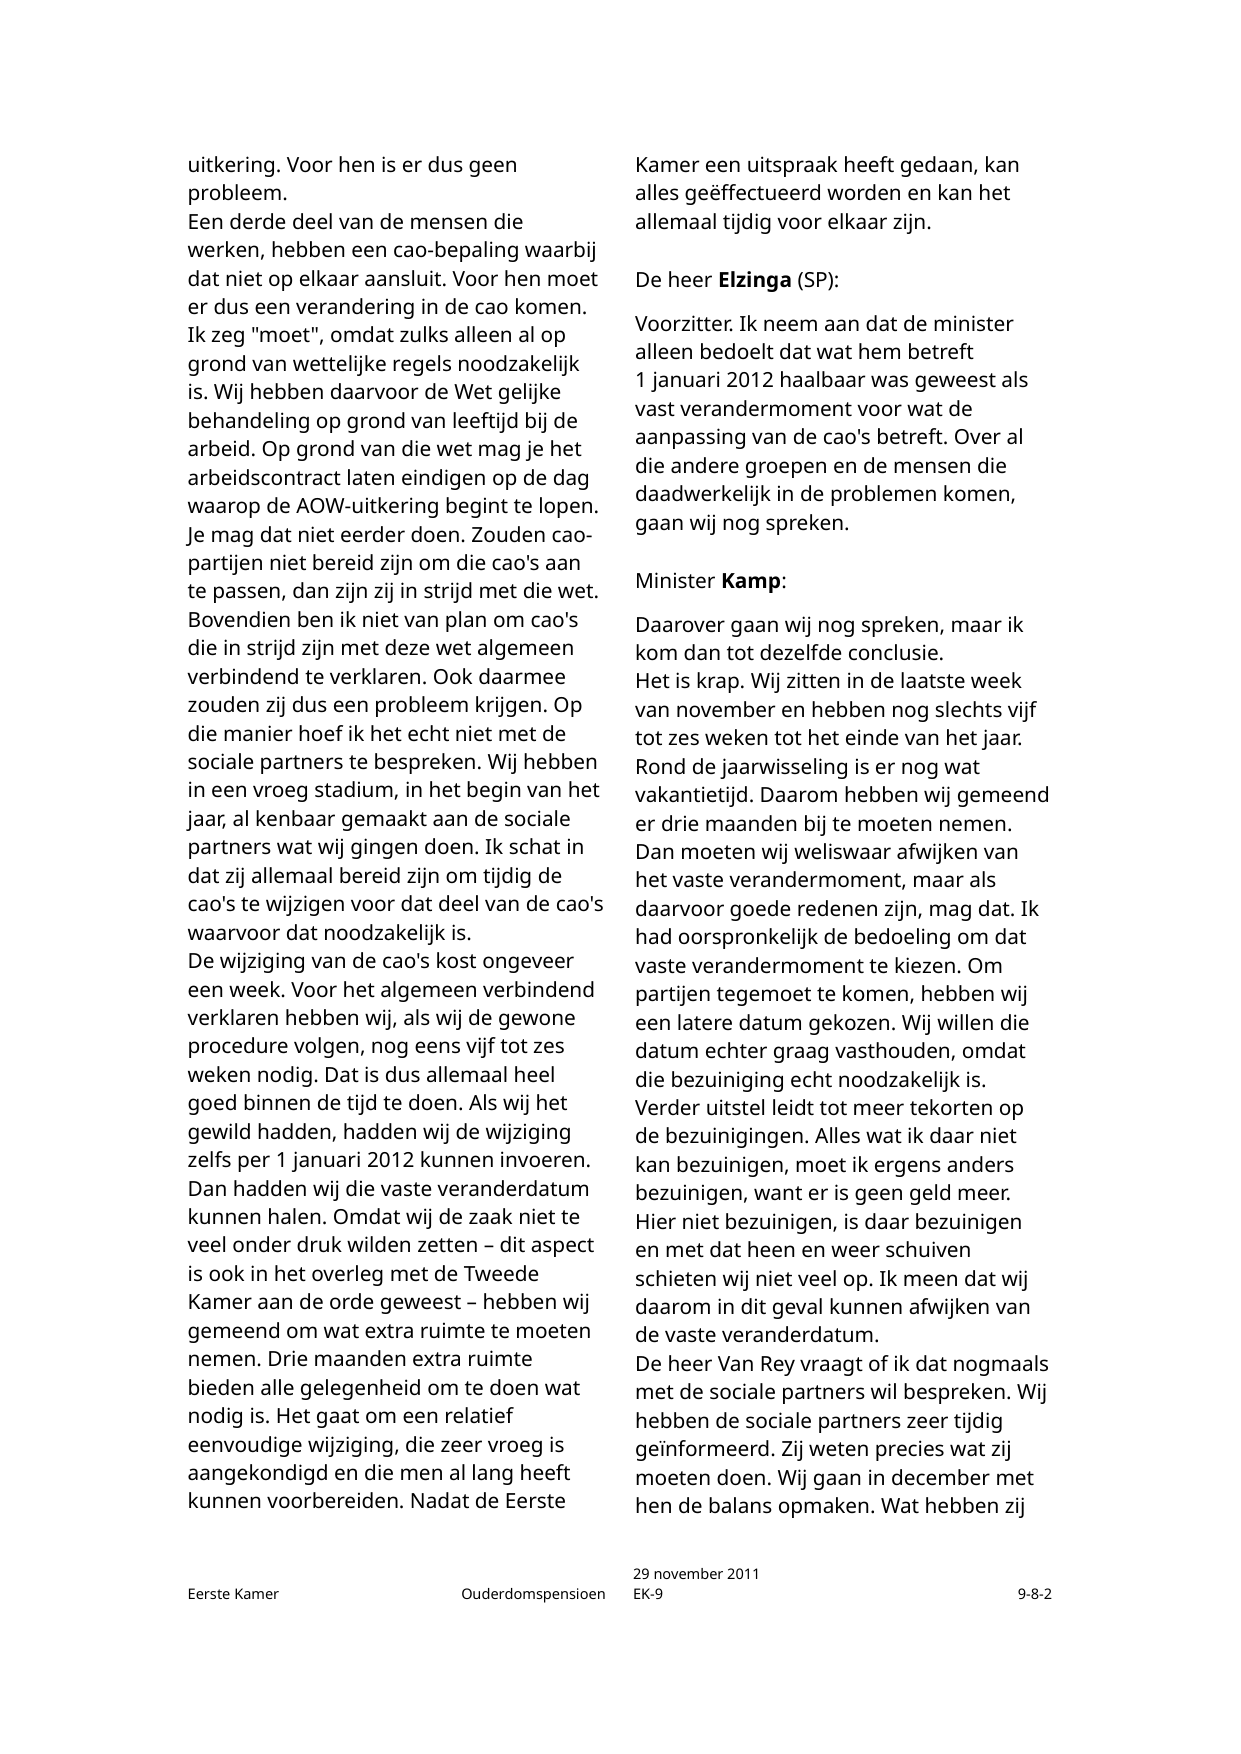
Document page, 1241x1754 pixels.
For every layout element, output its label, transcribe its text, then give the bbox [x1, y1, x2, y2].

text De wijziging van de cao's kost ongeveer een week. Voor het algemeen verbindend verklaren hebben wij, als wij de gewone procedure volgen, nog eens vijf tot zes weken nodig. Dat is dus allemaal heel goed binnen de tijd te doen. Als wij het gewild hadden, hadden wij de wijziging zelfs per 1 januari 2012 kunnen invoeren. Dan hadden wij die vaste veranderdatum kunnen halen. Omdat wij de zaak niet te veel onder druk wilden zetten – dit aspect is ook in het overleg met de Tweede Kamer aan de orde geweest – hebben wij gemeend om wat extra ruimte te moeten nemen. Drie maanden extra ruimte bieden alle gelegenheid om te doen wat nodig is. Het gaat om een relatief eenvoudige wijziging, die zeer vroeg is aangekondigd en die men al lang heeft kunnen voorbereiden. Nadat de Eerste [187, 946, 605, 1515]
text Voorzitter. Ik neem aan dat de minister alleen bedoelt dat wat hem betreft 1 januari 2012 haalbaar was geweest als vast verandermoment voor wat de aanpassing van de cao's betreft. Over al die andere groepen en de mensen die daadwerkelijk in de problemen komen, gaan wij nog spreken. [635, 309, 1053, 536]
text De heer Elzinga (SP): [635, 265, 1053, 294]
text Daarover gaan wij nog spreken, maar ik kom dan tot dezelfde conclusie. [635, 610, 1053, 667]
text De heer Van Rey vraagt of ik dat nogmaals met de sociale partners wil bespreken. Wij hebben de sociale partners zeer tijdig geïnformeerd. Zij weten precies wat zij moeten doen. Wij gaan in december met hen de balans opmaken. Wat hebben zij [635, 1349, 1053, 1520]
text Minister Kamp: [635, 566, 1053, 595]
text Een derde deel van de mensen die werken, hebben een cao-bepaling waarbij dat niet op elkaar aansluit. Voor hen moet er dus een verandering in de cao komen. Ik zeg "moet", omdat zulks alleen al op grond van wettelijke regels noodzakelijk is. Wij hebben daarvoor de Wet gelijke behandeling op grond van leeftijd bij de arbeid. Op grond van die wet mag je het arbeidscontract laten eindigen op de dag waarop de AOW-uitkering begint te lopen. Je mag dat niet eerder doen. Zouden cao-partijen niet bereid zijn om die cao's aan te passen, dan zijn zij in strijd met die wet. Bovendien ben ik niet van plan om cao's die in strijd zijn met deze wet algemeen verbindend te verklaren. Ook daarmee zouden zij dus een probleem krijgen. Op die manier hoef ik het echt niet met de sociale partners te bespreken. Wij hebben in een vroeg stadium, in het begin van het jaar, al kenbaar gemaakt aan de sociale partners wat wij gingen doen. Ik schat in dat zij allemaal bereid zijn om tijdig de cao's te wijzigen voor dat deel van de cao's waarvoor dat noodzakelijk is. [187, 207, 605, 946]
text uitkering. Voor hen is er dus geen probleem. [187, 150, 605, 207]
text Kamer een uitspraak heeft gedaan, kan alles geëffectueerd worden en kan het allemaal tijdig voor elkaar zijn. [635, 150, 1053, 235]
text Het is krap. Wij zitten in de laatste week van november en hebben nog slechts vijf tot zes weken tot het einde van het jaar. Rond de jaarwisseling is er nog wat vakantietijd. Daarom hebben wij gemeend er drie maanden bij te moeten nemen. Dan moeten wij weliswaar afwijken van het vaste verandermoment, maar als daarvoor goede redenen zijn, mag dat. Ik had oorspronkelijk de bedoeling om dat vaste verandermoment te kiezen. Om partijen tegemoet te komen, hebben wij een latere datum gekozen. Wij willen die datum echter graag vasthouden, omdat die bezuiniging echt noodzakelijk is. Verder uitstel leidt tot meer tekorten op de bezuinigingen. Alles wat ik daar niet kan bezuinigen, moet ik ergens anders bezuinigen, want er is geen geld meer. Hier niet bezuinigen, is daar bezuinigen en met dat heen en weer schuiven schieten wij niet veel op. Ik meen dat wij daarom in dit geval kunnen afwijken van de vaste veranderdatum. [635, 667, 1053, 1349]
